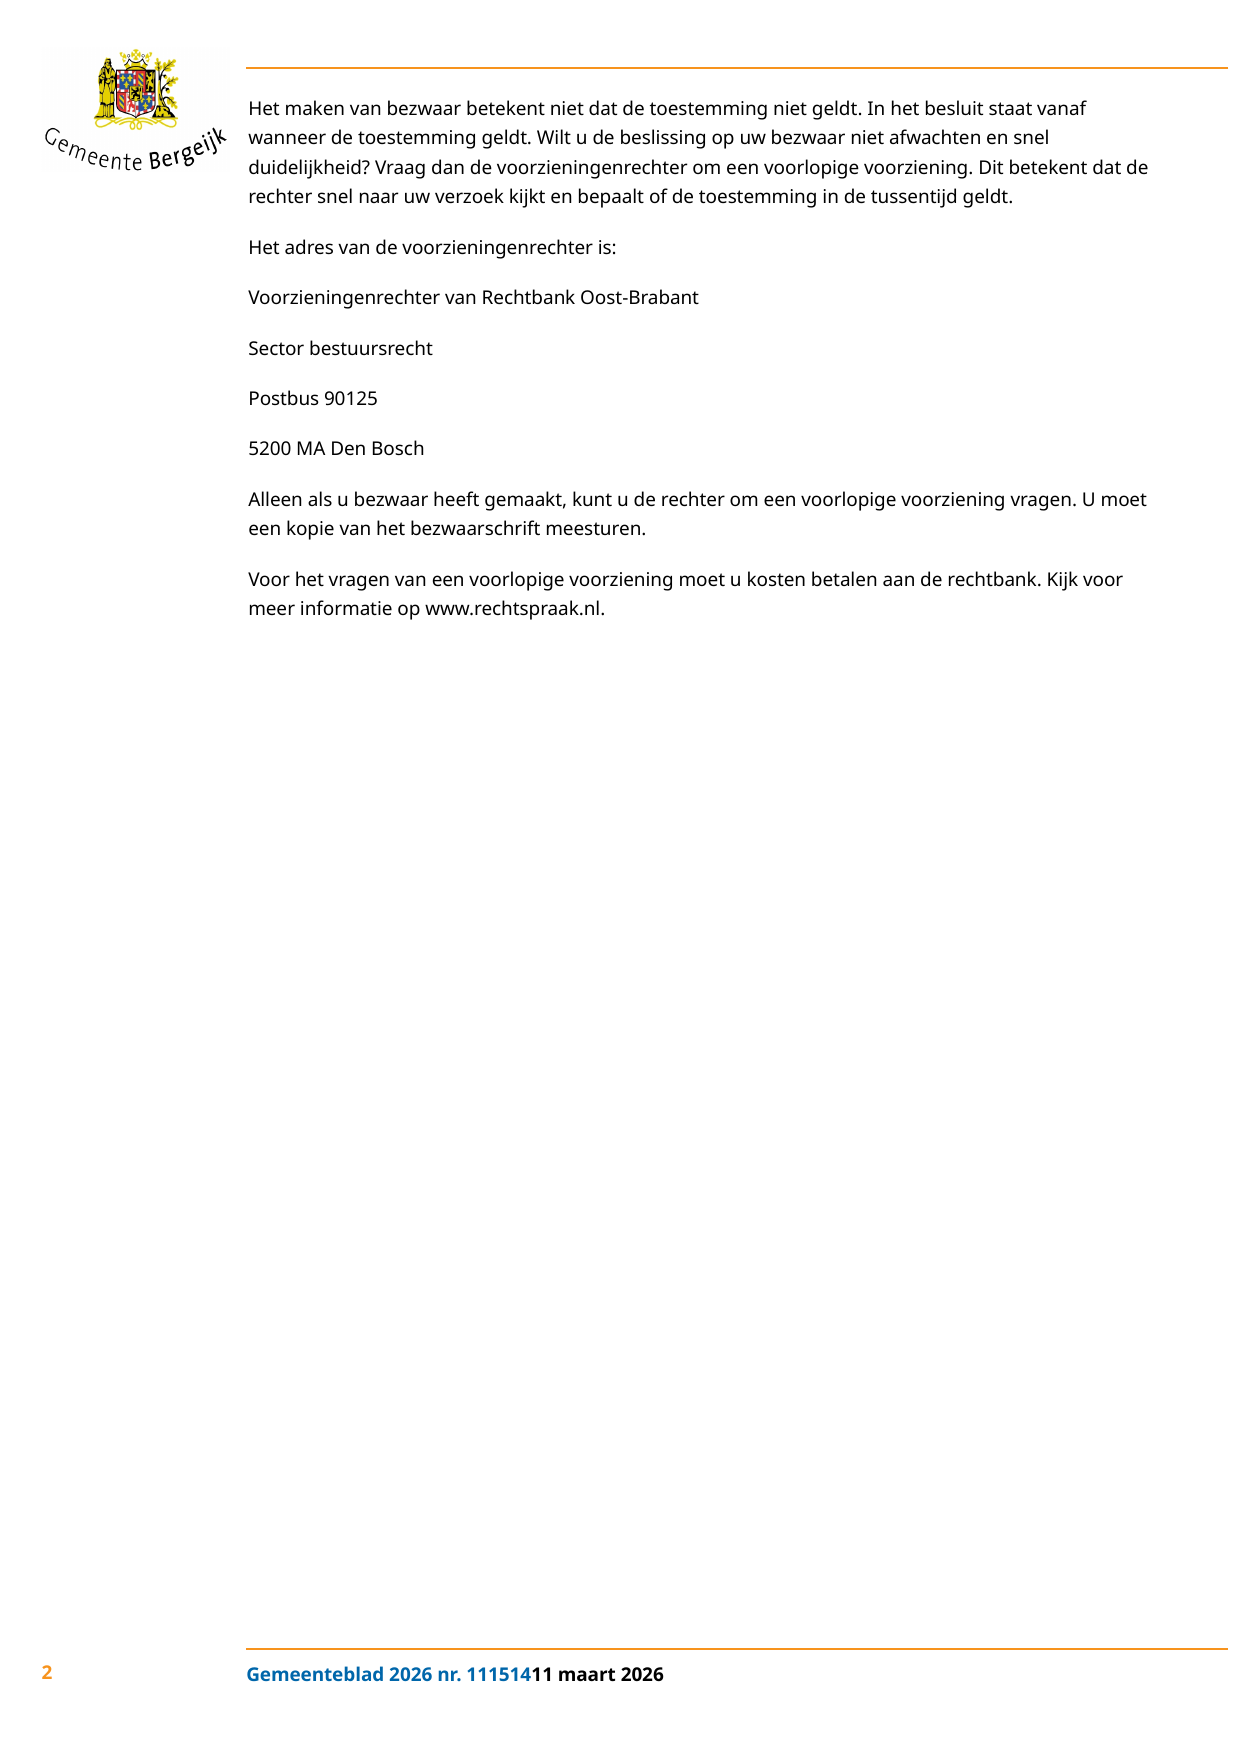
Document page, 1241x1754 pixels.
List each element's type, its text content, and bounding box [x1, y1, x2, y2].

text Postbus 90125 [248, 385, 1152, 411]
text Het adres van de voorzieningenrechter is: [248, 234, 1152, 260]
text Alleen als u bezwaar heeft gemaakt, kunt u de rechter om een voorlopige voorziening vragen. U moet een kopie van het bezwaarschrift meesturen. [248, 486, 1152, 541]
text Het maken van bezwaar betekent niet dat de toestemming niet geldt. In het besluit staat vanaf wanneer de toestemming geldt. Wilt u de beslissing op uw bezwaar niet afwachten en snel duidelijkheid? Vraag dan de voorzieningenrechter om een voorlopige voorziening. Dit betekent dat de rechter snel naar uw verzoek kijkt en bepaalt of de toestemming in de tussentijd geldt. [248, 95, 1152, 209]
text 5200 MA Den Bosch [248, 436, 1152, 461]
text Voorzieningenrechter van Rechtbank Oost-Brabant [248, 284, 1152, 310]
text Sector bestuursrecht [248, 335, 1152, 361]
picture [41, 47, 231, 172]
text Voor het vragen van een voorlopige voorziening moet u kosten betalen aan de rechtbank. Kijk voor meer informatie op www.rechtspraak.nl. [248, 566, 1152, 621]
